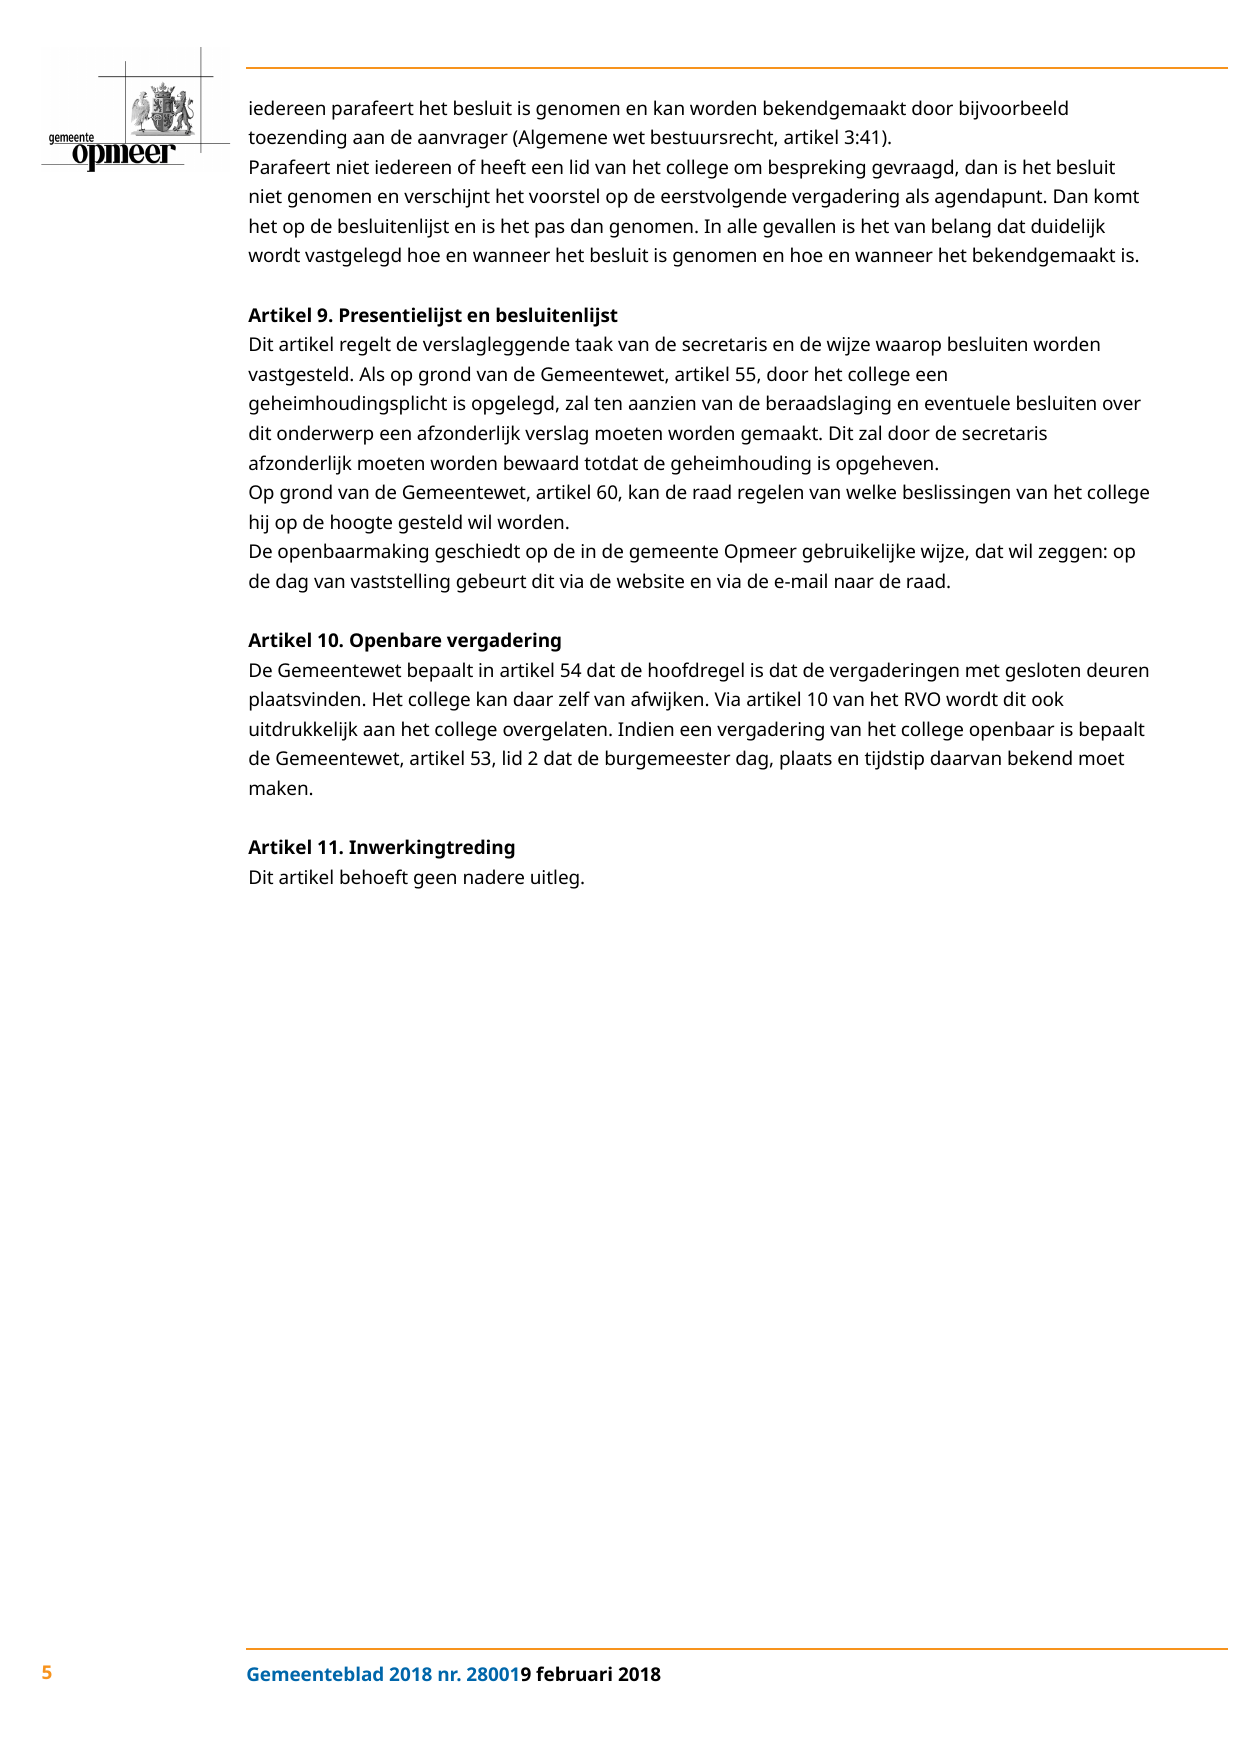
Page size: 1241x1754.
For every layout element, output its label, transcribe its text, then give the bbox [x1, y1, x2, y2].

picture [41, 47, 231, 172]
text Artikel 9. Presentielijst en besluitenlijst [248, 302, 1152, 328]
text De Gemeentewet bepaalt in artikel 54 dat de hoofdregel is dat de vergaderingen met gesloten deuren plaatsvinden. Het college kan daar zelf van afwijken. Via artikel 10 van het RVO wordt dit ook uitdrukkelijk aan het college overgelaten. Indien een vergadering van het college openbaar is bepaalt de Gemeentewet, artikel 53, lid 2 dat de burgemeester dag, plaats en tijdstip daarvan bekend moet maken. [248, 657, 1152, 801]
text De openbaarmaking geschiedt op de in de gemeente Opmeer gebruikelijke wijze, dat wil zeggen: op de dag van vaststelling gebeurt dit via de website en via de e-mail naar de raad. [248, 538, 1152, 594]
text Op grond van de Gemeentewet, artikel 60, kan de raad regelen van welke beslissingen van het college hij op de hoogte gesteld wil worden. [248, 479, 1152, 535]
text iedereen parafeert het besluit is genomen en kan worden bekendgemaakt door bijvoorbeeld toezending aan de aanvrager (Algemene wet bestuursrecht, artikel 3:41). [248, 95, 1152, 150]
text Artikel 10. Openbare vergadering [248, 627, 1152, 653]
text Parafeert niet iedereen of heeft een lid van het college om bespreking gevraagd, dan is het besluit niet genomen en verschijnt het voorstel op de eerstvolgende vergadering als agendapunt. Dan komt het op de besluitenlijst en is het pas dan genomen. In alle gevallen is het van belang dat duidelijk wordt vastgelegd hoe en wanneer het besluit is genomen en hoe en wanneer het bekendgemaakt is. [248, 154, 1152, 268]
text Dit artikel regelt de verslagleggende taak van de secretaris en de wijze waarop besluiten worden vastgesteld. Als op grond van de Gemeentewet, artikel 55, door het college een geheimhoudingsplicht is opgelegd, zal ten aanzien van de beraadslaging en eventuele besluiten over dit onderwerp een afzonderlijk verslag moeten worden gemaakt. Dit zal door de secretaris afzonderlijk moeten worden bewaard totdat de geheimhouding is opgeheven. [248, 331, 1152, 476]
text Dit artikel behoeft geen nadere uitleg. [248, 864, 1152, 890]
text Artikel 11. Inwerkingtreding [248, 834, 1152, 860]
